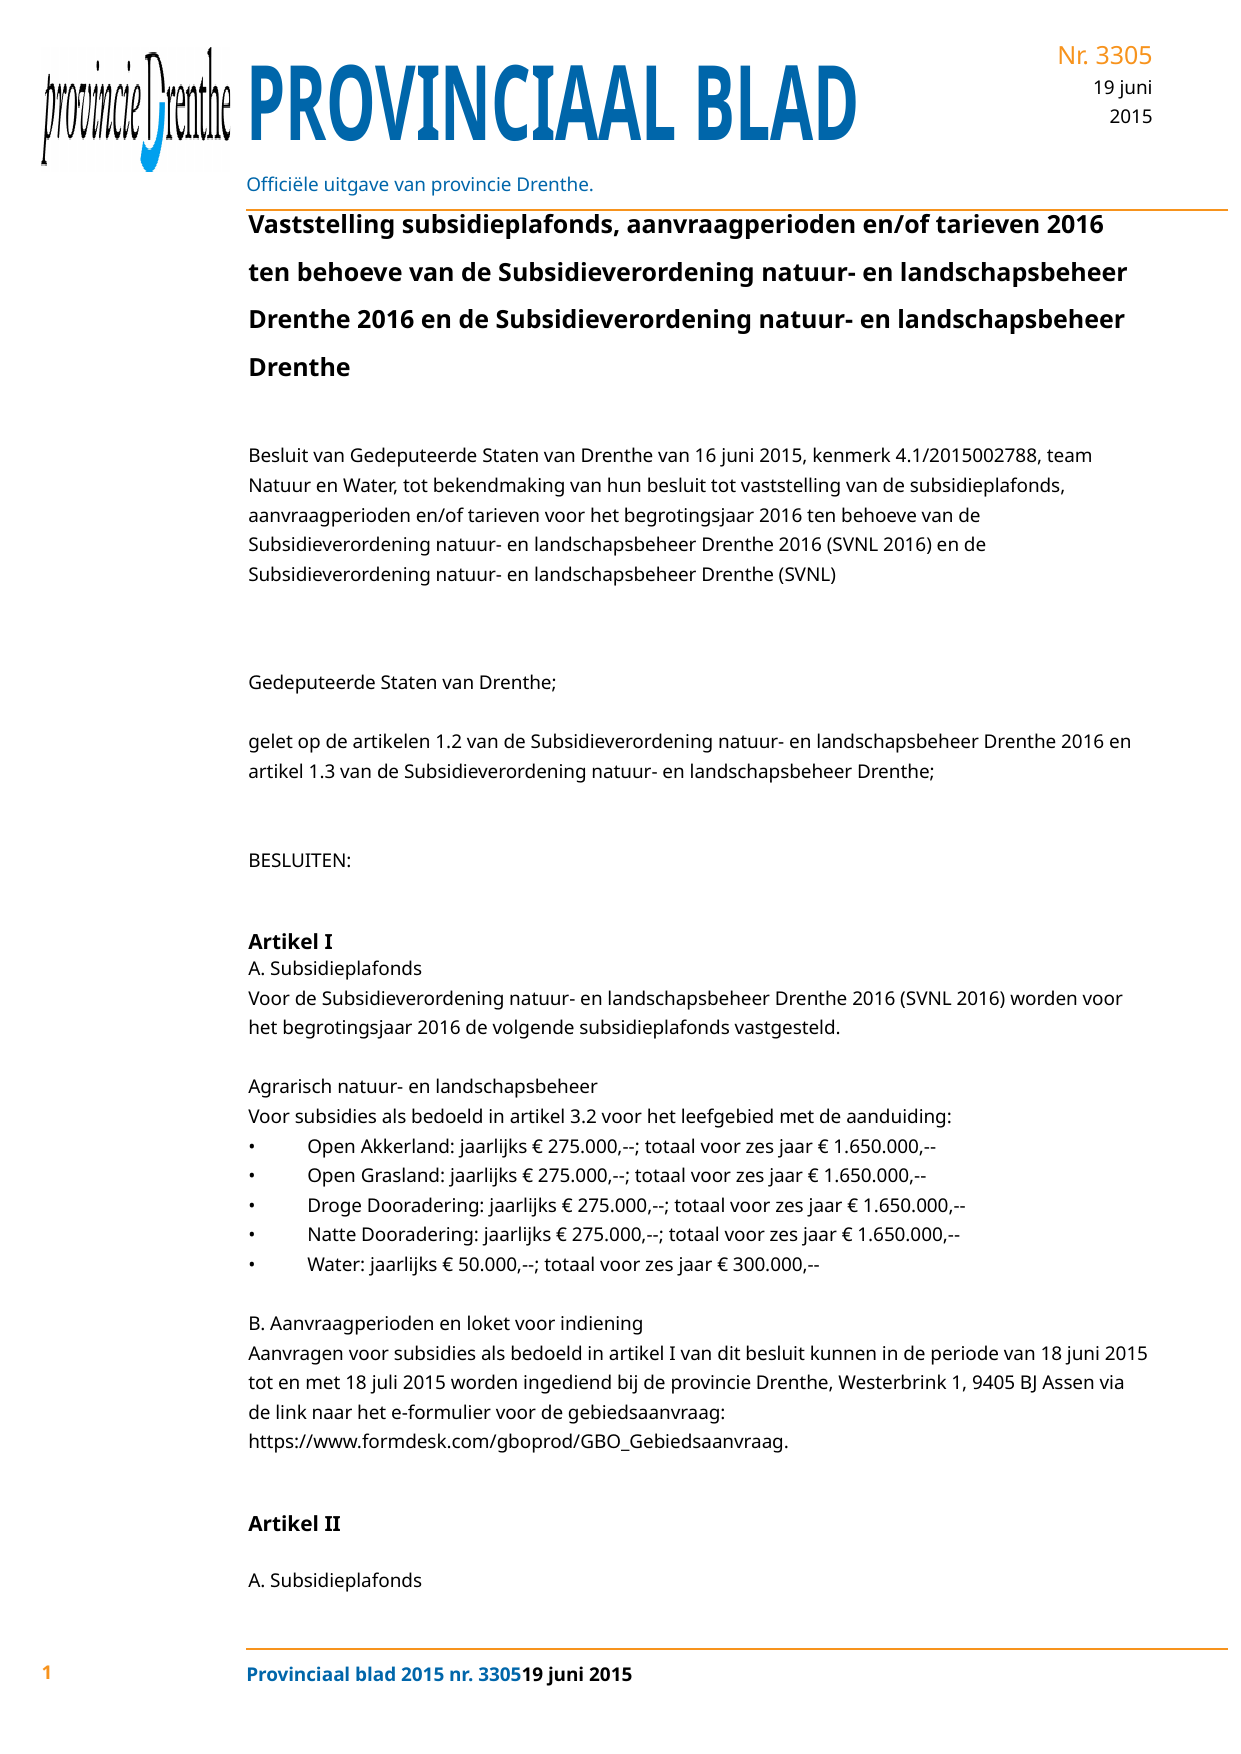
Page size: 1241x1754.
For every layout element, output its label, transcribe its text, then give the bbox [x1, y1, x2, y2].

list Open Akkerland: jaarlijks € 275.000,--; totaal voor zes jaar € 1.650.000,-- [248, 1133, 1152, 1159]
list Droge Dooradering: jaarlijks € 275.000,--; totaal voor zes jaar € 1.650.000,-- [248, 1192, 1152, 1218]
text Voor subsidies als bedoeld in artikel 3.2 voor het leefgebied met de aanduiding: [248, 1103, 1152, 1129]
list Water: jaarlijks € 50.000,--; totaal voor zes jaar € 300.000,-- [248, 1251, 1152, 1277]
text B. Aanvraagperioden en loket voor indiening [248, 1310, 1152, 1336]
text Besluit van Gedeputeerde Staten van Drenthe van 16 juni 2015, kenmerk 4.1/2015002788, team Natuur en Water, tot bekendmaking van hun besluit tot vaststelling van de subsidieplafonds, aanvraagperioden en/of tarieven voor het begrotingsjaar 2016 ten behoeve van de Subsidieverordening natuur- en landschapsbeheer Drenthe 2016 (SVNL 2016) en de Subsidieverordening natuur- en landschapsbeheer Drenthe (SVNL) [248, 443, 1152, 587]
picture [41, 47, 231, 172]
list Natte Dooradering: jaarlijks € 275.000,--; totaal voor zes jaar € 1.650.000,-- [248, 1222, 1152, 1247]
text Artikel I [248, 927, 1152, 955]
text Voor de Subsidieverordening natuur- en landschapsbeheer Drenthe 2016 (SVNL 2016) worden voor het begrotingsjaar 2016 de volgende subsidieplafonds vastgesteld. [248, 985, 1152, 1040]
text Vaststelling subsidieplafonds, aanvraagperioden en/of tarieven 2016 ten behoeve van de Subsidieverordening natuur- en landschapsbeheer Drenthe 2016 en de Subsidieverordening natuur- en landschapsbeheer Drenthe [248, 211, 1152, 384]
text Artikel II [248, 1509, 1152, 1537]
text Aanvragen voor subsidies als bedoeld in artikel I van dit besluit kunnen in de periode van 18 juni 2015 tot en met 18 juli 2015 worden ingediend bij de provincie Drenthe, Westerbrink 1, 9405 BJ Assen via de link naar het e-formulier voor de gebiedsaanvraag: https://www.formdesk.com/gboprod/GBO_Gebiedsaanvraag. [248, 1340, 1152, 1454]
text gelet op de artikelen 1.2 van de Subsidieverordening natuur- en landschapsbeheer Drenthe 2016 en artikel 1.3 van de Subsidieverordening natuur- en landschapsbeheer Drenthe; [248, 729, 1152, 784]
list Open Grasland: jaarlijks € 275.000,--; totaal voor zes jaar € 1.650.000,-- [248, 1162, 1152, 1188]
text BESLUITEN: [248, 847, 1152, 873]
text A. Subsidieplafonds [248, 955, 1152, 981]
text Gedeputeerde Staten van Drenthe; [248, 669, 1152, 695]
text A. Subsidieplafonds [248, 1567, 1152, 1592]
text Agrarisch natuur- en landschapsbeheer [248, 1074, 1152, 1099]
